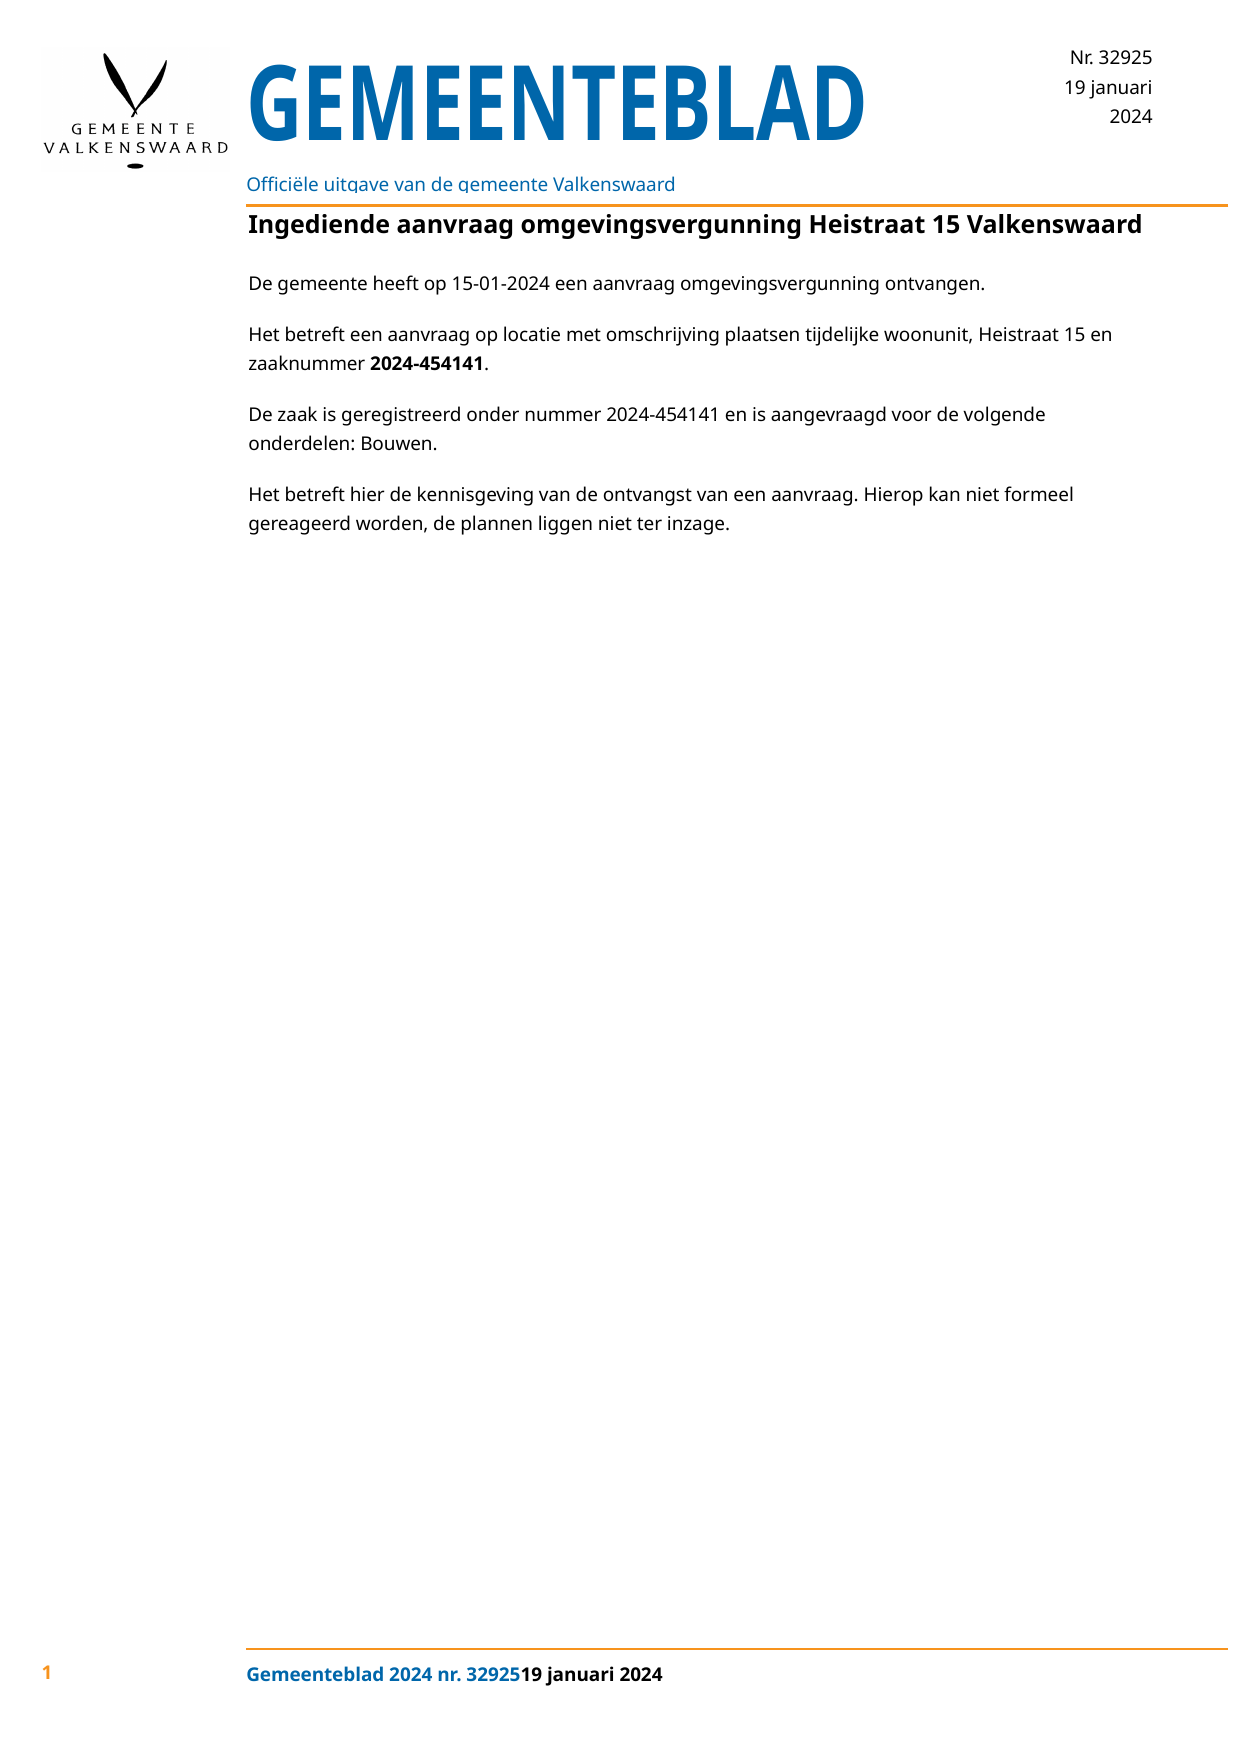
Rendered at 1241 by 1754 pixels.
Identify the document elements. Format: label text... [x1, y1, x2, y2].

text Ingediende aanvraag omgevingsvergunning Heistraat 15 Valkenswaard [248, 207, 1152, 241]
picture [41, 47, 231, 172]
text De gemeente heeft op 15-01-2024 een aanvraag omgevingsvergunning ontvangen. [248, 270, 1152, 296]
text Het betreft een aanvraag op locatie met omschrijving plaatsen tijdelijke woonunit, Heistraat 15 en zaaknummer 2024-454141. [248, 321, 1152, 376]
text De zaak is geregistreerd onder nummer 2024-454141 en is aangevraagd voor de volgende onderdelen: Bouwen. [248, 401, 1152, 456]
text Het betreft hier de kennisgeving van de ontvangst van een aanvraag. Hierop kan niet formeel gereageerd worden, de plannen liggen niet ter inzage. [248, 481, 1152, 536]
